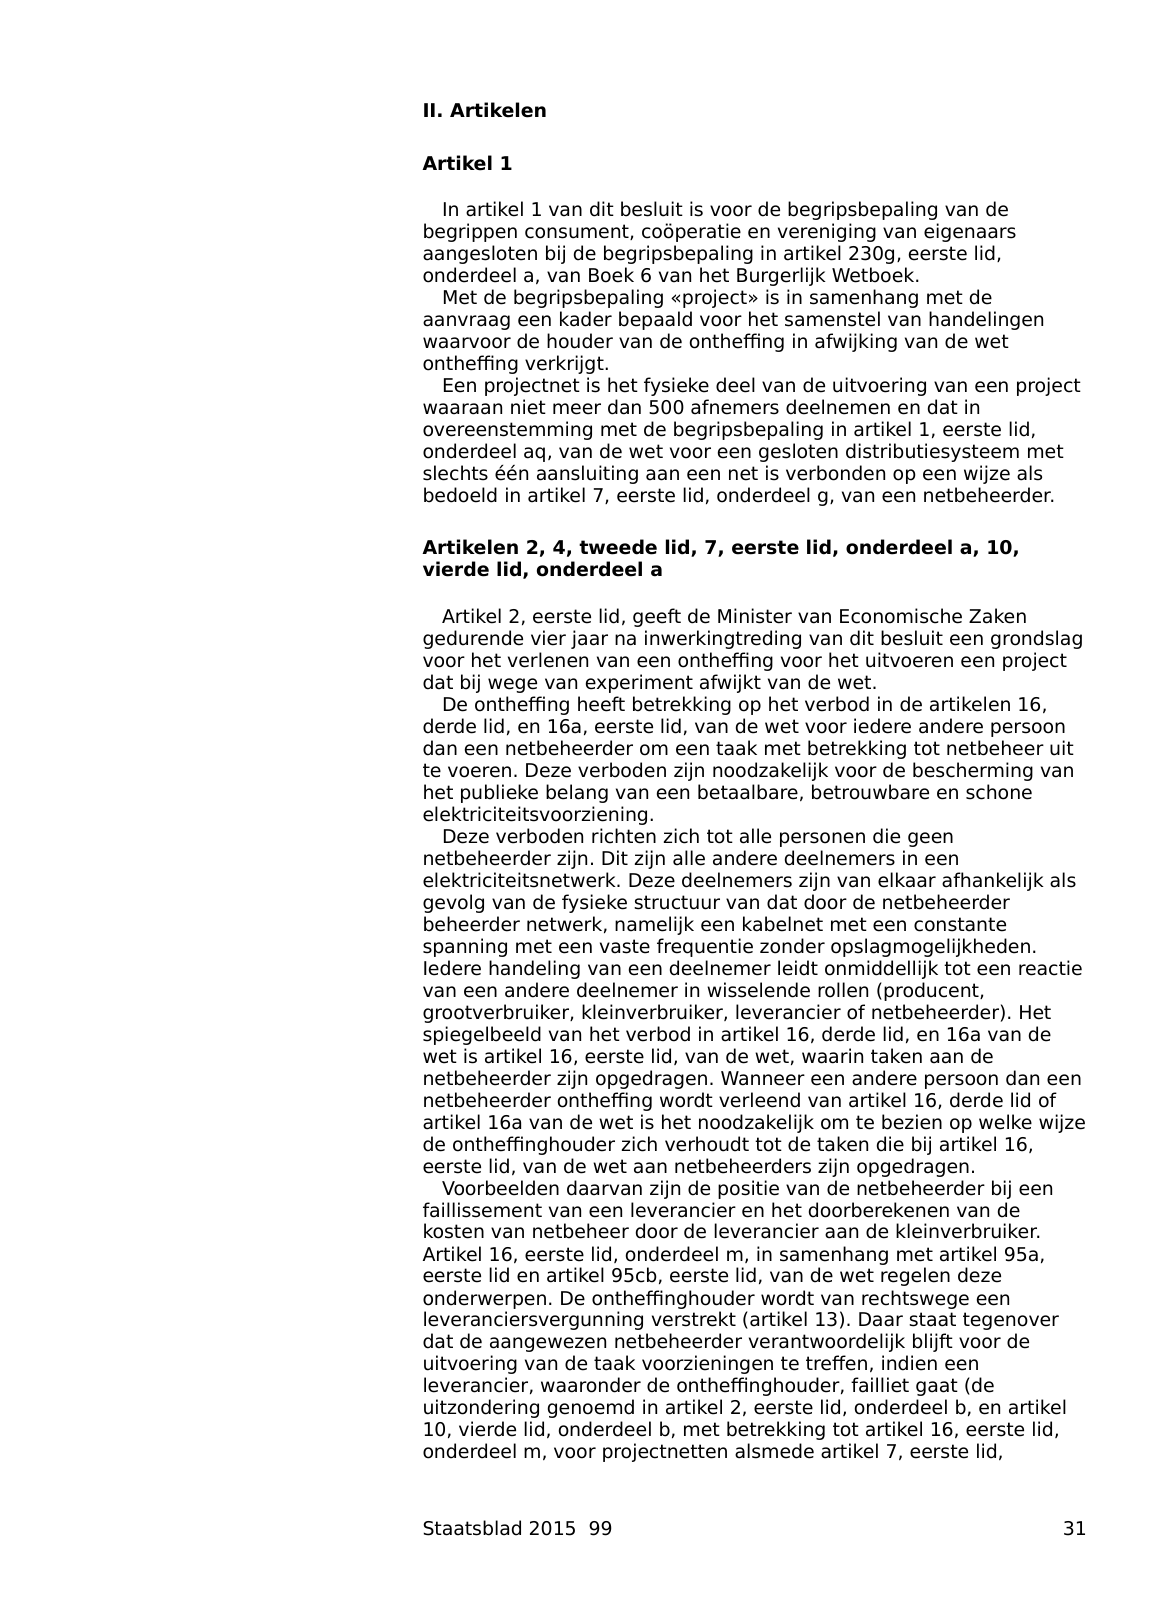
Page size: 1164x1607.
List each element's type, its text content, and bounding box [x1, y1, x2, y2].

text Een projectnet is het fysieke deel van de uitvoering van een project waaraan niet meer dan 500 afnemers deelnemen en dat in overeenstemming met de begripsbepaling in artikel 1, eerste lid, onderdeel aq, van de wet voor een gesloten distributiesysteem met slechts één aansluiting aan een net is verbonden op een wijze als bedoeld in artikel 7, eerste lid, onderdeel g, van een netbeheerder. [422, 375, 1087, 507]
subtitle II. Artikelen [422, 100, 1087, 122]
text In artikel 1 van dit besluit is voor de begripsbepaling van de begrippen consument, coöperatie en vereniging van eigenaars aangesloten bij de begripsbepaling in artikel 230g, eerste lid, onderdeel a, van Boek 6 van het Burgerlijk Wetboek. [422, 199, 1087, 287]
text Met de begripsbepaling «project» is in samenhang met de aanvraag een kader bepaald voor het samenstel van handelingen waarvoor de houder van de ontheffing in afwijking van de wet ontheffing verkrijgt. [422, 287, 1087, 375]
text Deze verboden richten zich tot alle personen die geen netbeheerder zijn. Dit zijn alle andere deelnemers in een elektriciteitsnetwerk. Deze deelnemers zijn van elkaar afhankelijk als gevolg van de fysieke structuur van dat door de netbeheerder beheerder netwerk, namelijk een kabelnet met een constante spanning met een vaste frequentie zonder opslagmogelijkheden. Iedere handeling van een deelnemer leidt onmiddellijk tot een reactie van een andere deelnemer in wisselende rollen (producent, grootverbruiker, kleinverbruiker, leverancier of netbeheerder). Het spiegelbeeld van het verbod in artikel 16, derde lid, en 16a van de wet is artikel 16, eerste lid, van de wet, waarin taken aan de netbeheerder zijn opgedragen. Wanneer een andere persoon dan een netbeheerder ontheffing wordt verleend van artikel 16, derde lid of artikel 16a van de wet is het noodzakelijk om te bezien op welke wijze de ontheffinghouder zich verhoudt tot de taken die bij artikel 16, eerste lid, van de wet aan netbeheerders zijn opgedragen. [422, 826, 1087, 1177]
text De ontheffing heeft betrekking op het verbod in de artikelen 16, derde lid, en 16a, eerste lid, van de wet voor iedere andere persoon dan een netbeheerder om een taak met betrekking tot netbeheer uit te voeren. Deze verboden zijn noodzakelijk voor de bescherming van het publieke belang van een betaalbare, betrouwbare en schone elektriciteitsvoorziening. [422, 694, 1087, 826]
subtitle Artikel 1 [422, 152, 1087, 174]
text Artikel 2, eerste lid, geeft de Minister van Economische Zaken gedurende vier jaar na inwerkingtreding van dit besluit een grondslag voor het verlenen van een ontheffing voor het uitvoeren een project dat bij wege van experiment afwijkt van de wet. [422, 606, 1087, 694]
subtitle Artikelen 2, 4, tweede lid, 7, eerste lid, onderdeel a, 10, vierde lid, onderdeel a [422, 537, 1087, 581]
text Voorbeelden daarvan zijn de positie van de netbeheerder bij een faillissement van een leverancier en het doorberekenen van de kosten van netbeheer door de leverancier aan de kleinverbruiker. Artikel 16, eerste lid, onderdeel m, in samenhang met artikel 95a, eerste lid en artikel 95cb, eerste lid, van de wet regelen deze onderwerpen. De ontheffinghouder wordt van rechtswege een leveranciersvergunning verstrekt (artikel 13). Daar staat tegenover dat de aangewezen netbeheerder verantwoordelijk blijft voor de uitvoering van de taak voorzieningen te treffen, indien een leverancier, waaronder de ontheffinghouder, failliet gaat (de uitzondering genoemd in artikel 2, eerste lid, onderdeel b, en artikel 10, vierde lid, onderdeel b, met betrekking tot artikel 16, eerste lid, onderdeel m, voor projectnetten alsmede artikel 7, eerste lid, [422, 1177, 1087, 1463]
